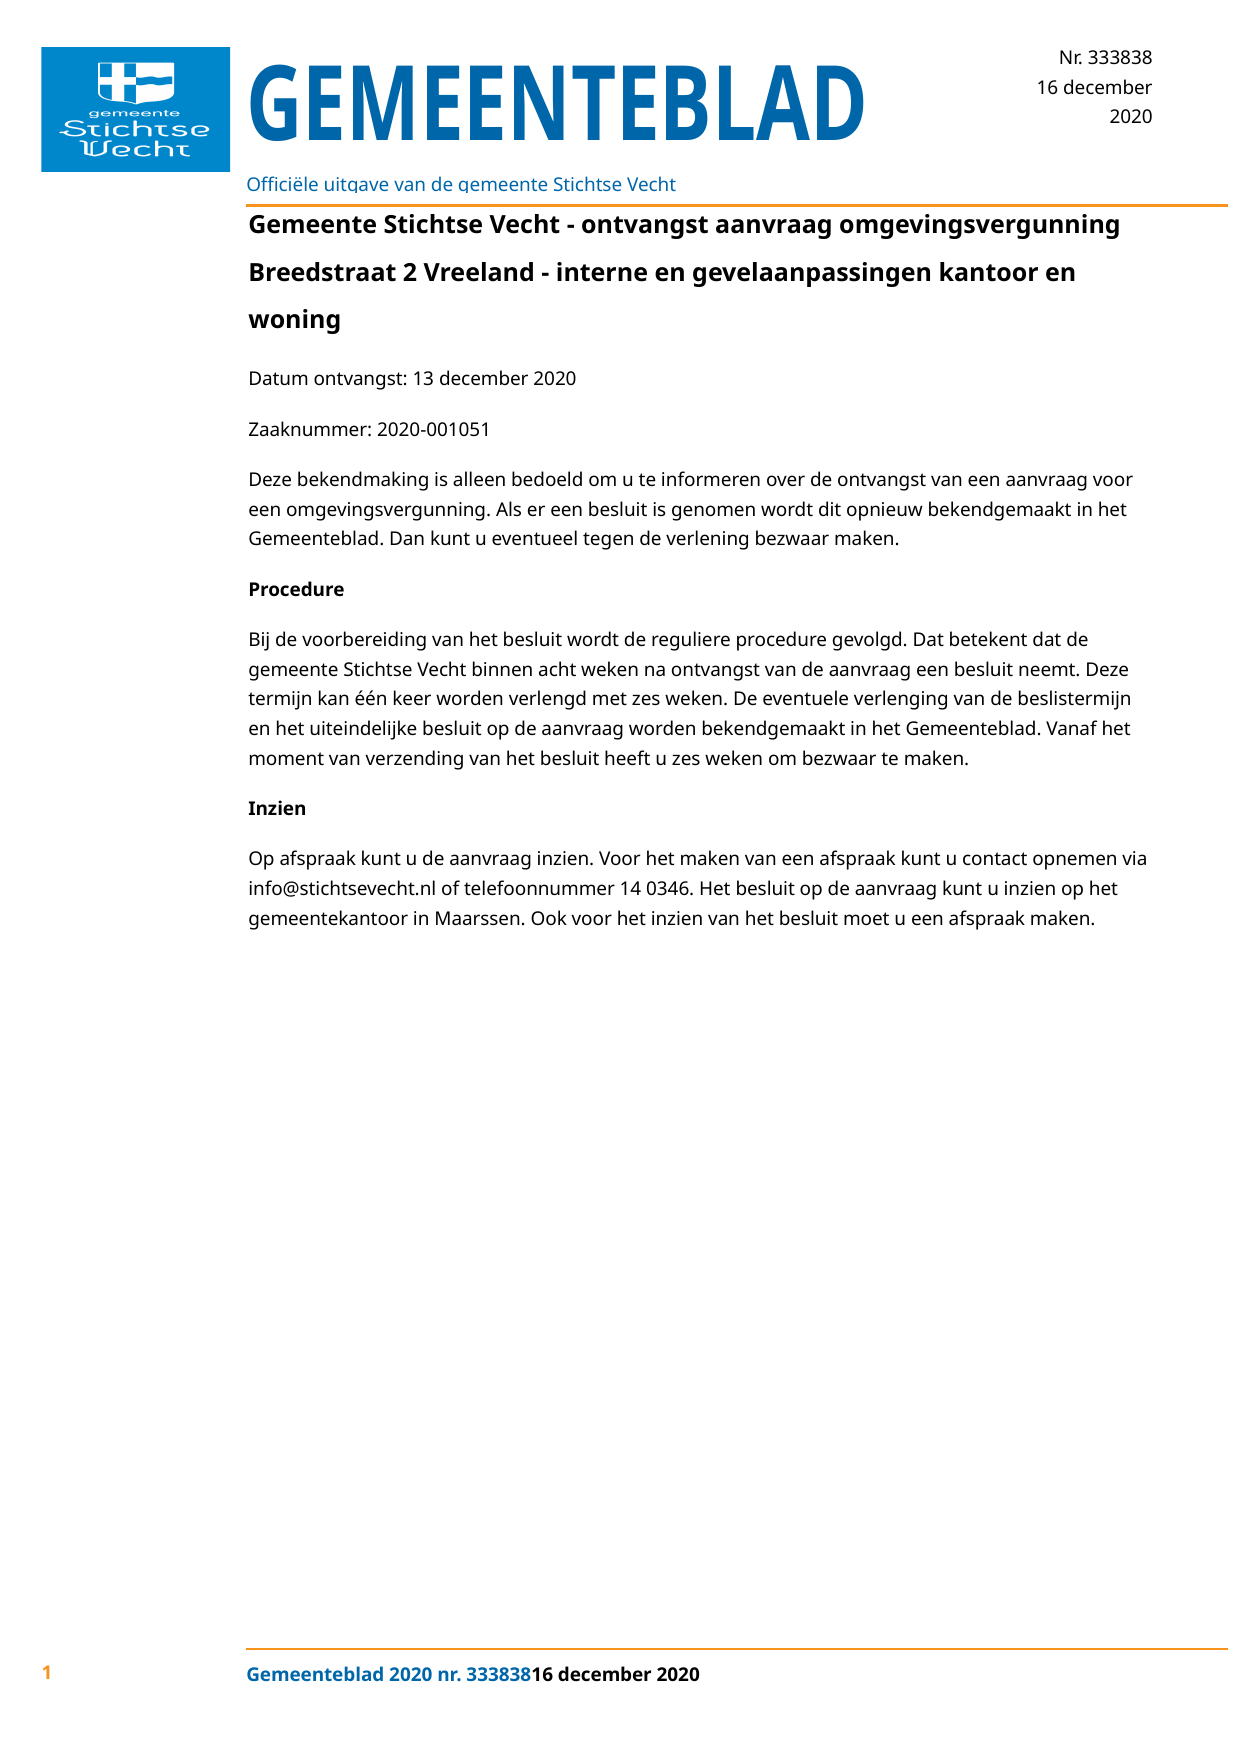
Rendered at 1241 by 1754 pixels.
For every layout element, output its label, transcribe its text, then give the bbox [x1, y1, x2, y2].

picture [137, 63, 174, 103]
text Gemeente Stichtse Vecht - ontvangst aanvraag omgevingsvergunning Breedstraat 2 Vreeland - interne en gevelaanpassingen kantoor en woning [248, 207, 1152, 336]
picture [99, 63, 135, 101]
text Datum ontvangst: 13 december 2020 [248, 366, 1152, 391]
text Deze bekendmaking is alleen bedoeld om u te informeren over de ontvangst van een aanvraag voor een omgevingsvergunning. Als er een besluit is genomen wordt dit opnieuw bekendgemaakt in het Gemeenteblad. Dan kunt u eventueel tegen de verlening bezwaar maken. [248, 466, 1152, 551]
text Procedure [248, 576, 1152, 602]
text Zaaknummer: 2020-001051 [248, 416, 1152, 442]
text Op afspraak kunt u de aanvraag inzien. Voor het maken van een afspraak kunt u contact opnemen via info@stichtsevecht.nl of telefoonnummer 14 0346. Het besluit op de aanvraag kunt u inzien op het gemeentekantoor in Maarssen. Ook voor het inzien van het besluit moet u een afspraak maken. [248, 846, 1152, 930]
text Inzien [248, 795, 1152, 821]
text Bij de voorbereiding van het besluit wordt de reguliere procedure gevolgd. Dat betekent dat de gemeente Stichtse Vecht binnen acht weken na ontvangst van de aanvraag een besluit neemt. Deze termijn kan één keer worden verlengd met zes weken. De eventuele verlenging van de beslistermijn en het uiteindelijke besluit op de aanvraag worden bekendgemaakt in het Gemeenteblad. Vanaf het moment van verzending van het besluit heeft u zes weken om bezwaar te maken. [248, 626, 1152, 770]
